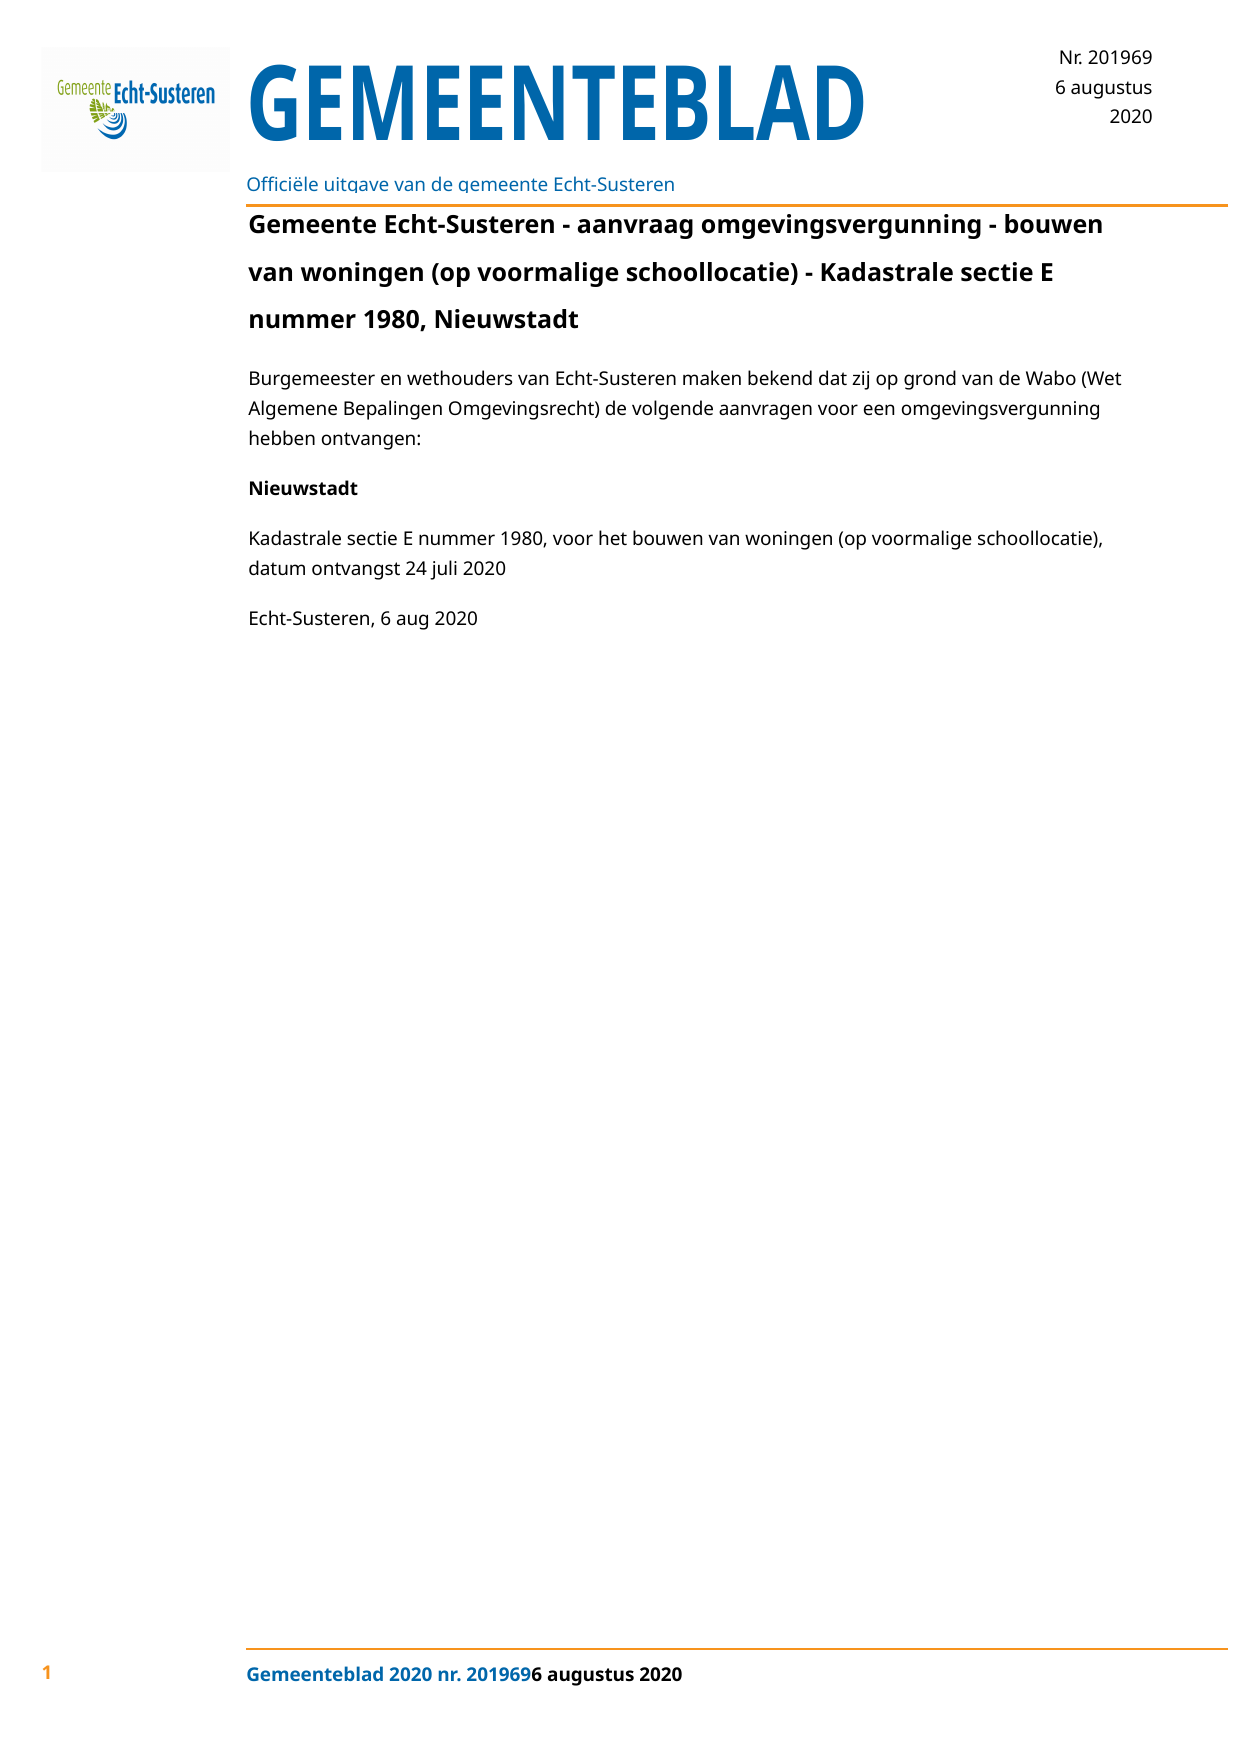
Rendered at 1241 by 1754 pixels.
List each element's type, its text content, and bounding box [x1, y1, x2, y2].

picture [41, 47, 231, 172]
text Echt-Susteren, 6 aug 2020 [248, 606, 1152, 631]
text Gemeente Echt-Susteren - aanvraag omgevingsvergunning - bouwen van woningen (op voormalige schoollocatie) - Kadastrale sectie E nummer 1980, Nieuwstadt [248, 207, 1152, 336]
text Nieuwstadt [248, 475, 1152, 501]
text Burgemeester en wethouders van Echt-Susteren maken bekend dat zij op grond van de Wabo (Wet Algemene Bepalingen Omgevingsrecht) de volgende aanvragen voor een omgevingsvergunning hebben ontvangen: [248, 366, 1152, 450]
text Kadastrale sectie E nummer 1980, voor het bouwen van woningen (op voormalige schoollocatie), datum ontvangst 24 juli 2020 [248, 526, 1152, 581]
